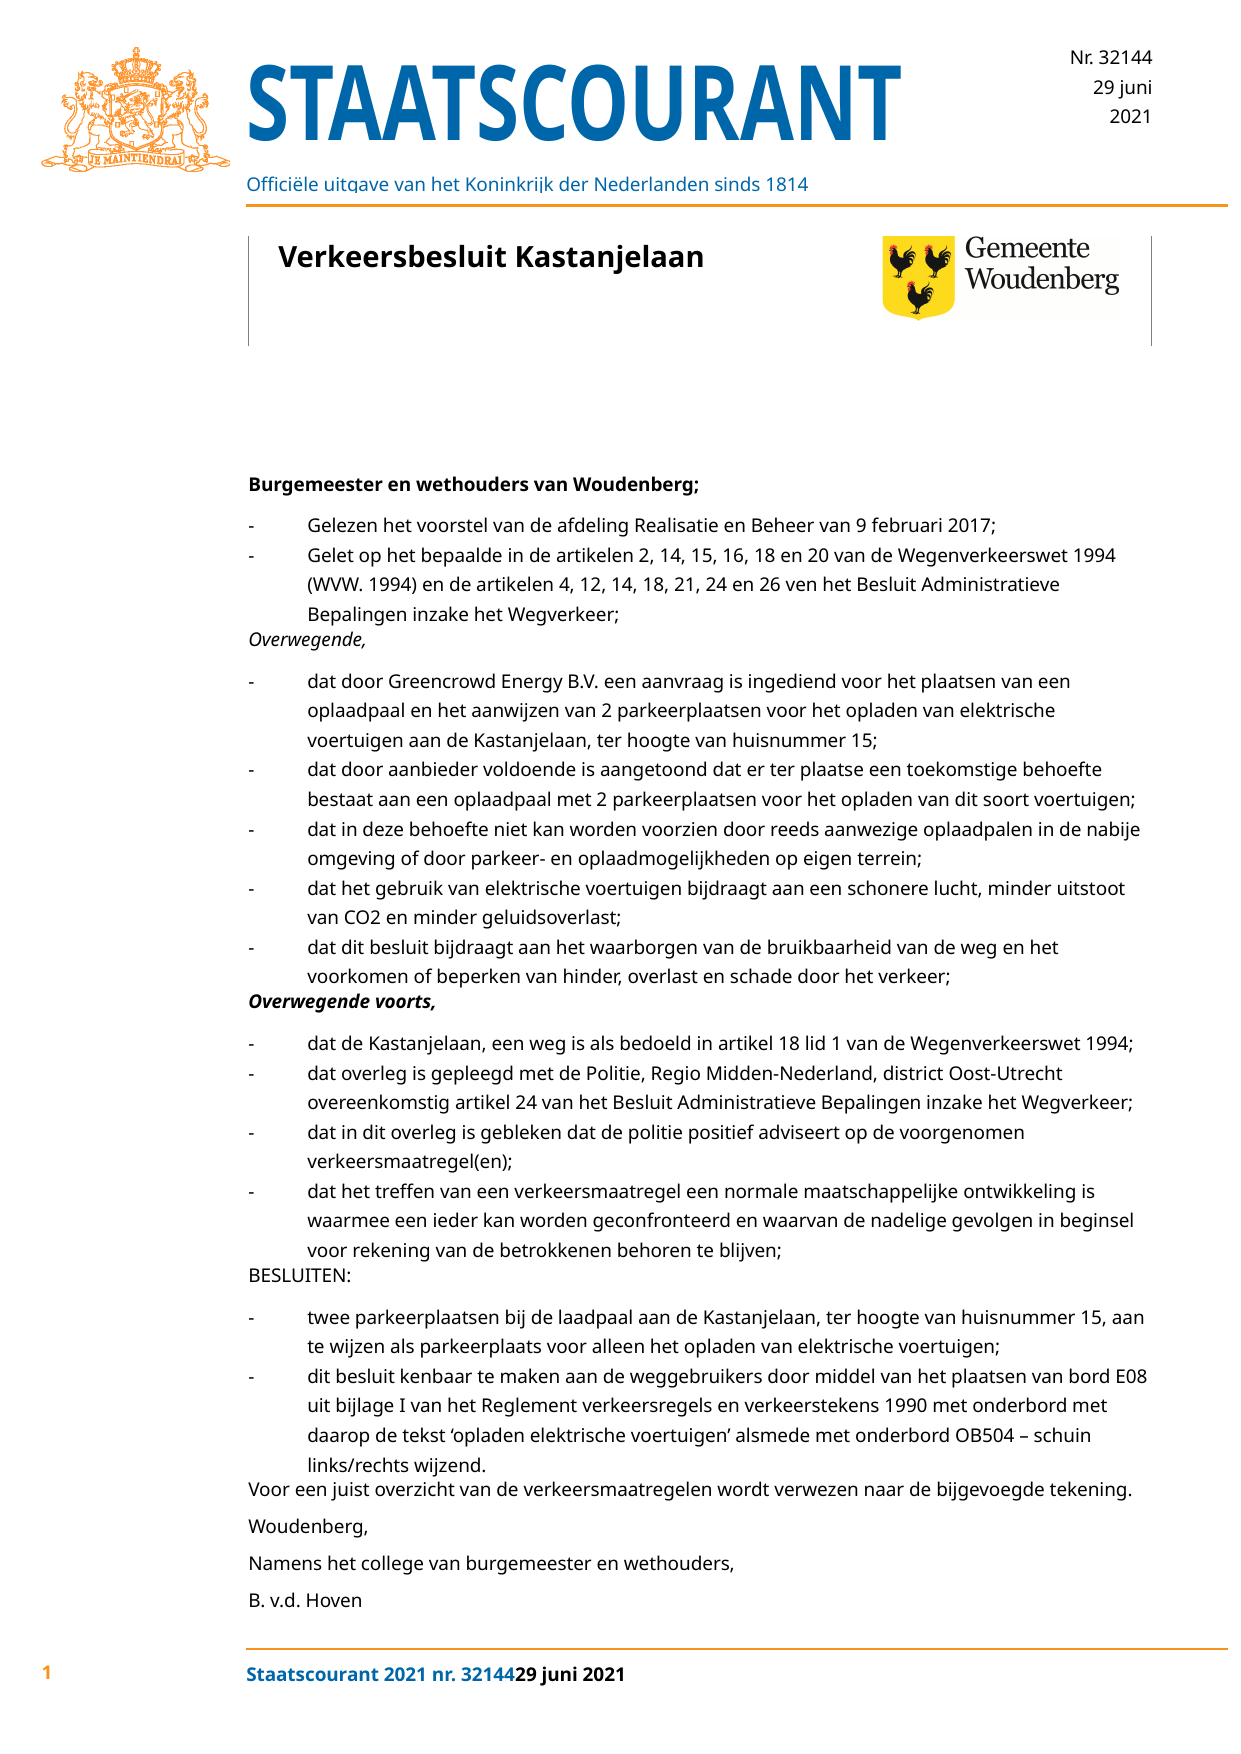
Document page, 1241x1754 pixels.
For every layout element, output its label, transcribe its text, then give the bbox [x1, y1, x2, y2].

list dit besluit kenbaar te maken aan de weggebruikers door middel van het plaatsen van bord E08 uit bijlage I van het Reglement verkeersregels en verkeerstekens 1990 met onderbord met daarop de tekst ‘opladen elektrische voertuigen’ alsmede met onderbord OB504 – schuin links/rechts wijzend. [248, 1363, 1152, 1477]
table_header Verkeersbesluit Kastanjelaan [249, 236, 850, 346]
text BESLUITEN: [248, 1267, 1152, 1286]
list dat in dit overleg is gebleken dat de politie positief adviseert op de voorgenomen verkeersmaatregel(en); [248, 1119, 1152, 1174]
list dat het treffen van een verkeersmaatregel een normale maatschappelijke ontwikkeling is waarmee een ieder kan worden geconfronteerd en waarvan de nadelige gevolgen in beginsel voor rekening van de betrokkenen behoren te blijven; [248, 1178, 1152, 1263]
list twee parkeerplaatsen bij de laadpaal aan de Kastanjelaan, ter hoogte van huisnummer 15, aan te wijzen als parkeerplaats voor alleen het opladen van elektrische voertuigen; [248, 1304, 1152, 1359]
text Overwegende, [248, 631, 1152, 650]
list dat door Greencrowd Energy B.V. een aanvraag is ingediend voor het plaatsen van een oplaadpaal en het aanwijzen van 2 parkeerplaatsen voor het opladen van elektrische voertuigen aan de Kastanjelaan, ter hoogte van huisnummer 15; [248, 668, 1152, 753]
list dat overleg is gepleegd met de Politie, Regio Midden-Nederland, district Oost-Utrecht overeenkomstig artikel 24 van het Besluit Administratieve Bepalingen inzake het Wegverkeer; [248, 1060, 1152, 1115]
picture [882, 236, 1119, 321]
text B. v.d. Hoven [248, 1592, 1152, 1612]
list dat het gebruik van elektrische voertuigen bijdraagt aan een schonere lucht, minder uitstoot van CO2 en minder geluidsoverlast; [248, 875, 1152, 930]
text Woudenberg, [248, 1518, 1152, 1538]
table_header [850, 236, 1151, 346]
text Namens het college van burgemeester en wethouders, [248, 1555, 1152, 1574]
picture [41, 47, 231, 172]
list dat dit besluit bijdraagt aan het waarborgen van de bruikbaarheid van de weg en het voorkomen of beperken van hinder, overlast en schade door het verkeer; [248, 934, 1152, 989]
text Burgemeester en wethouders van Woudenberg; [248, 476, 1152, 495]
list dat door aanbieder voldoende is aangetoond dat er ter plaatse een toekomstige behoefte bestaat aan een oplaadpaal met 2 parkeerplaatsen voor het opladen van dit soort voertuigen; [248, 757, 1152, 812]
list Gelezen het voorstel van de afdeling Realisatie en Beheer van 9 februari 2017; [248, 512, 1152, 538]
text Voor een juist overzicht van de verkeersmaatregelen wordt verwezen naar de bijgevoegde tekening. [248, 1481, 1152, 1501]
text Overwegende voorts, [248, 993, 1152, 1012]
list Gelet op het bepaalde in de artikelen 2, 14, 15, 16, 18 en 20 van de Wegenverkeerswet 1994 (WVW. 1994) en de artikelen 4, 12, 14, 18, 21, 24 en 26 ven het Besluit Administratieve Bepalingen inzake het Wegverkeer; [248, 542, 1152, 627]
list dat de Kastanjelaan, een weg is als bedoeld in artikel 18 lid 1 van de Wegenverkeerswet 1994; [248, 1030, 1152, 1056]
list dat in deze behoefte niet kan worden voorzien door reeds aanwezige oplaadpalen in de nabije omgeving of door parkeer- en oplaadmogelijkheden op eigen terrein; [248, 816, 1152, 871]
